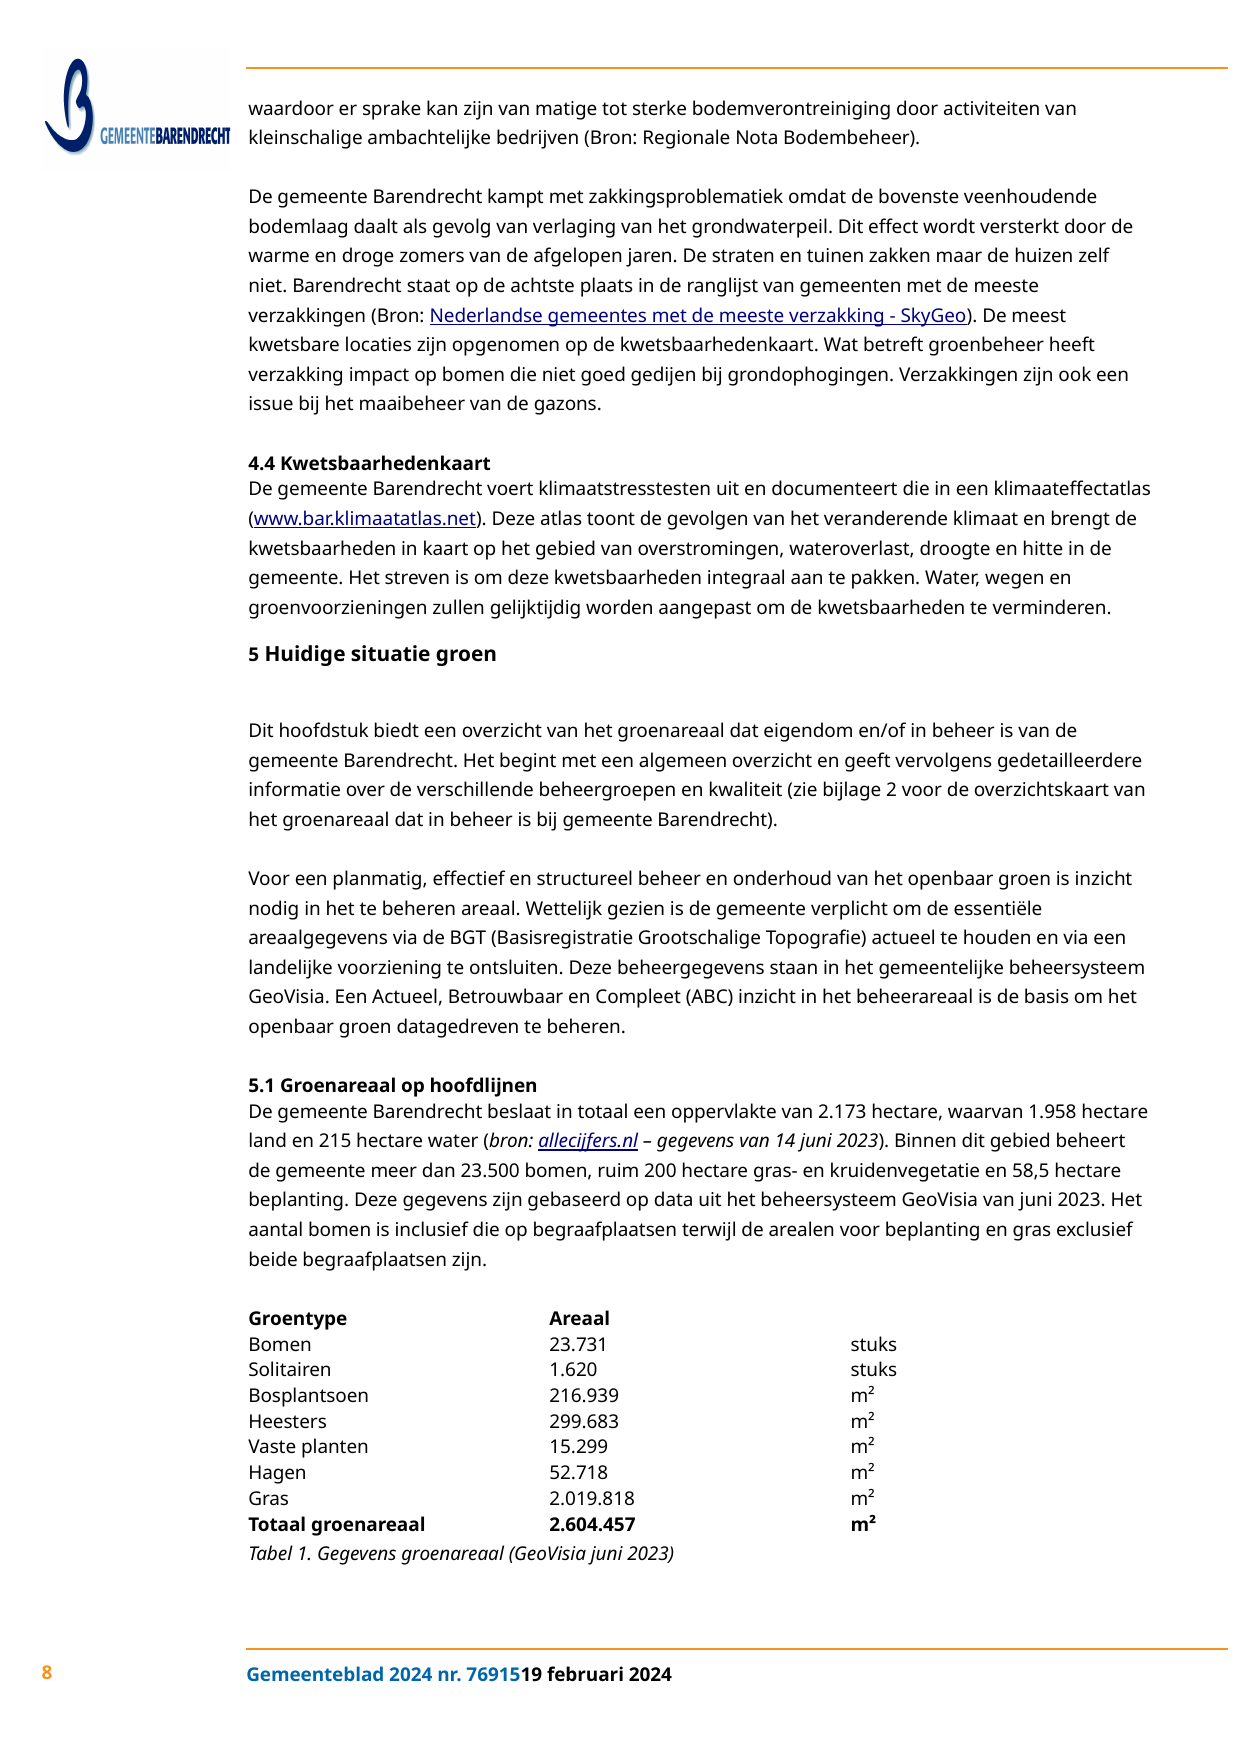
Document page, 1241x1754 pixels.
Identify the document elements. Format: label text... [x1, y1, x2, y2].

table_header [850, 1305, 1152, 1331]
text 5.1 Groenareaal op hoofdlijnen [248, 1072, 1152, 1098]
table_cell 52.718 [549, 1460, 850, 1485]
text De gemeente Barendrecht kampt met zakkingsproblematiek omdat de bovenste veenhoudende bodemlaag daalt als gevolg van verlaging van het grondwaterpeil. Dit effect wordt versterkt door de warme en droge zomers van de afgelopen jaren. De straten en tuinen zakken maar de huizen zelf niet. Barendrecht staat op de achtste plaats in de ranglijst van gemeenten met de meeste verzakkingen (Bron: Nederlandse gemeentes met de meeste verzakking - SkyGeo). De meest kwetsbare locaties zijn opgenomen op de kwetsbaarhedenkaart. Wat betreft groenbeheer heeft verzakking impact op bomen die niet goed gedijen bij grondophogingen. Verzakkingen zijn ook een issue bij het maaibeheer van de gazons. [248, 183, 1152, 416]
table_cell Vaste planten [248, 1434, 549, 1459]
table_cell Bomen [248, 1331, 549, 1357]
table_cell m² [850, 1460, 1152, 1485]
table_cell 2.604.457 [549, 1511, 850, 1537]
text De gemeente Barendrecht beslaat in totaal een oppervlakte van 2.173 hectare, waarvan 1.958 hectare land en 215 hectare water (bron: allecijfers.nl – gegevens van 14 juni 2023). Binnen dit gebied beheert de gemeente meer dan 23.500 bomen, ruim 200 hectare gras- en kruidenvegetatie en 58,5 hectare beplanting. Deze gegevens zijn gebaseerd op data uit het beheersysteem GeoVisia van juni 2023. Het aantal bomen is inclusief die op begraafplaatsen terwijl de arealen voor beplanting en gras exclusief beide begraafplaatsen zijn. [248, 1098, 1152, 1272]
text Dit hoofdstuk biedt een overzicht van het groenareaal dat eigendom en/of in beheer is van de gemeente Barendrecht. Het begint met een algemeen overzicht en geeft vervolgens gedetailleerdere informatie over de verschillende beheergroepen en kwaliteit (zie bijlage 2 voor de overzichtskaart van het groenareaal dat in beheer is bij gemeente Barendrecht). [248, 717, 1152, 832]
text waardoor er sprake kan zijn van matige tot sterke bodemverontreiniging door activiteiten van kleinschalige ambachtelijke bedrijven (Bron: Regionale Nota Bodembeheer). [248, 95, 1152, 150]
text Voor een planmatig, effectief en structureel beheer en onderhoud van het openbaar groen is inzicht nodig in het te beheren areaal. Wettelijk gezien is de gemeente verplicht om de essentiële areaalgegevens via de BGT (Basisregistratie Grootschalige Topografie) actueel te houden en via een landelijke voorziening te ontsluiten. Deze beheergegevens staan in het gemeentelijke beheersysteem GeoVisia. Een Actueel, Betrouwbaar en Compleet (ABC) inzicht in het beheerareaal is de basis om het openbaar groen datagedreven te beheren. [248, 865, 1152, 1039]
table_cell 23.731 [549, 1331, 850, 1357]
text 4.4 Kwetsbaarhedenkaart [248, 450, 1152, 476]
table_cell m² [850, 1485, 1152, 1511]
table_header Areaal [549, 1305, 850, 1331]
table_cell stuks [850, 1357, 1152, 1382]
table_cell Gras [248, 1485, 549, 1511]
table_cell Heesters [248, 1408, 549, 1434]
table_cell Hagen [248, 1460, 549, 1485]
text Tabel 1. Gegevens groenareaal (GeoVisia juni 2023) [248, 1540, 1152, 1566]
table_cell 1.620 [549, 1357, 850, 1382]
table_cell stuks [850, 1331, 1152, 1357]
table_cell 2.019.818 [549, 1485, 850, 1511]
text 5 Huidige situatie groen [248, 639, 1152, 668]
text De gemeente Barendrecht voert klimaatstresstesten uit en documenteert die in een klimaateffectatlas (www.bar.klimaatatlas.net). Deze atlas toont de gevolgen van het veranderende klimaat en brengt de kwetsbaarheden in kaart op het gebied van overstromingen, wateroverlast, droogte en hitte in de gemeente. Het streven is om deze kwetsbaarheden integraal aan te pakken. Water, wegen en groenvoorzieningen zullen gelijktijdig worden aangepast om de kwetsbaarheden te verminderen. [248, 476, 1152, 619]
table_cell m² [850, 1434, 1152, 1459]
table_cell Solitairen [248, 1357, 549, 1382]
table_cell 216.939 [549, 1382, 850, 1408]
table_cell m² [850, 1408, 1152, 1434]
picture [41, 47, 231, 172]
table_cell 15.299 [549, 1434, 850, 1459]
table_cell Bosplantsoen [248, 1382, 549, 1408]
table_header Groentype [248, 1305, 549, 1331]
table_cell Totaal groenareaal [248, 1511, 549, 1537]
table_cell m² [850, 1511, 1152, 1537]
table_cell 299.683 [549, 1408, 850, 1434]
table_cell m² [850, 1382, 1152, 1408]
